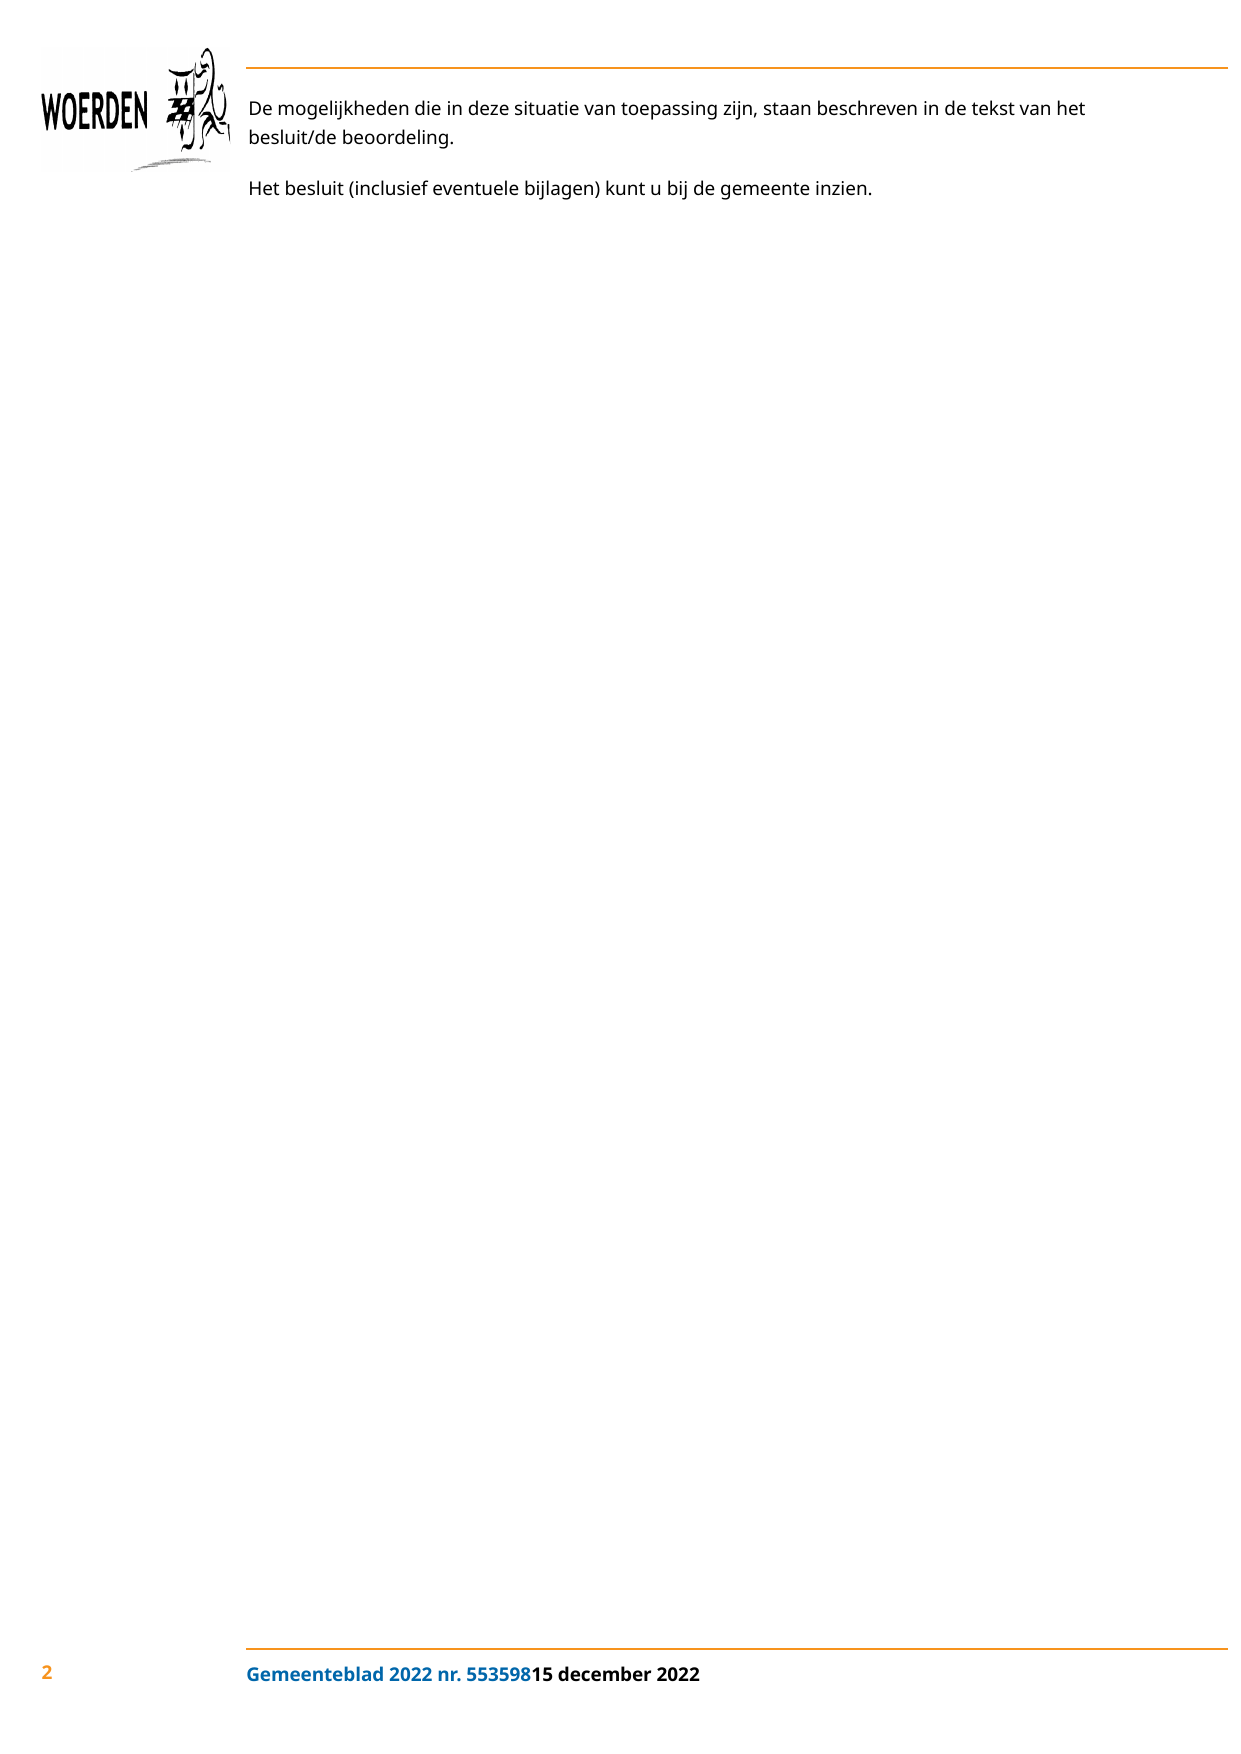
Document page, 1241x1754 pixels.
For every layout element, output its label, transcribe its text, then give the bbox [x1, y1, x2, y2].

text Het besluit (inclusief eventuele bijlagen) kunt u bij de gemeente inzien. [248, 175, 1152, 201]
text De mogelijkheden die in deze situatie van toepassing zijn, staan beschreven in de tekst van het besluit/de beoordeling. [248, 95, 1152, 150]
picture [41, 47, 231, 172]
